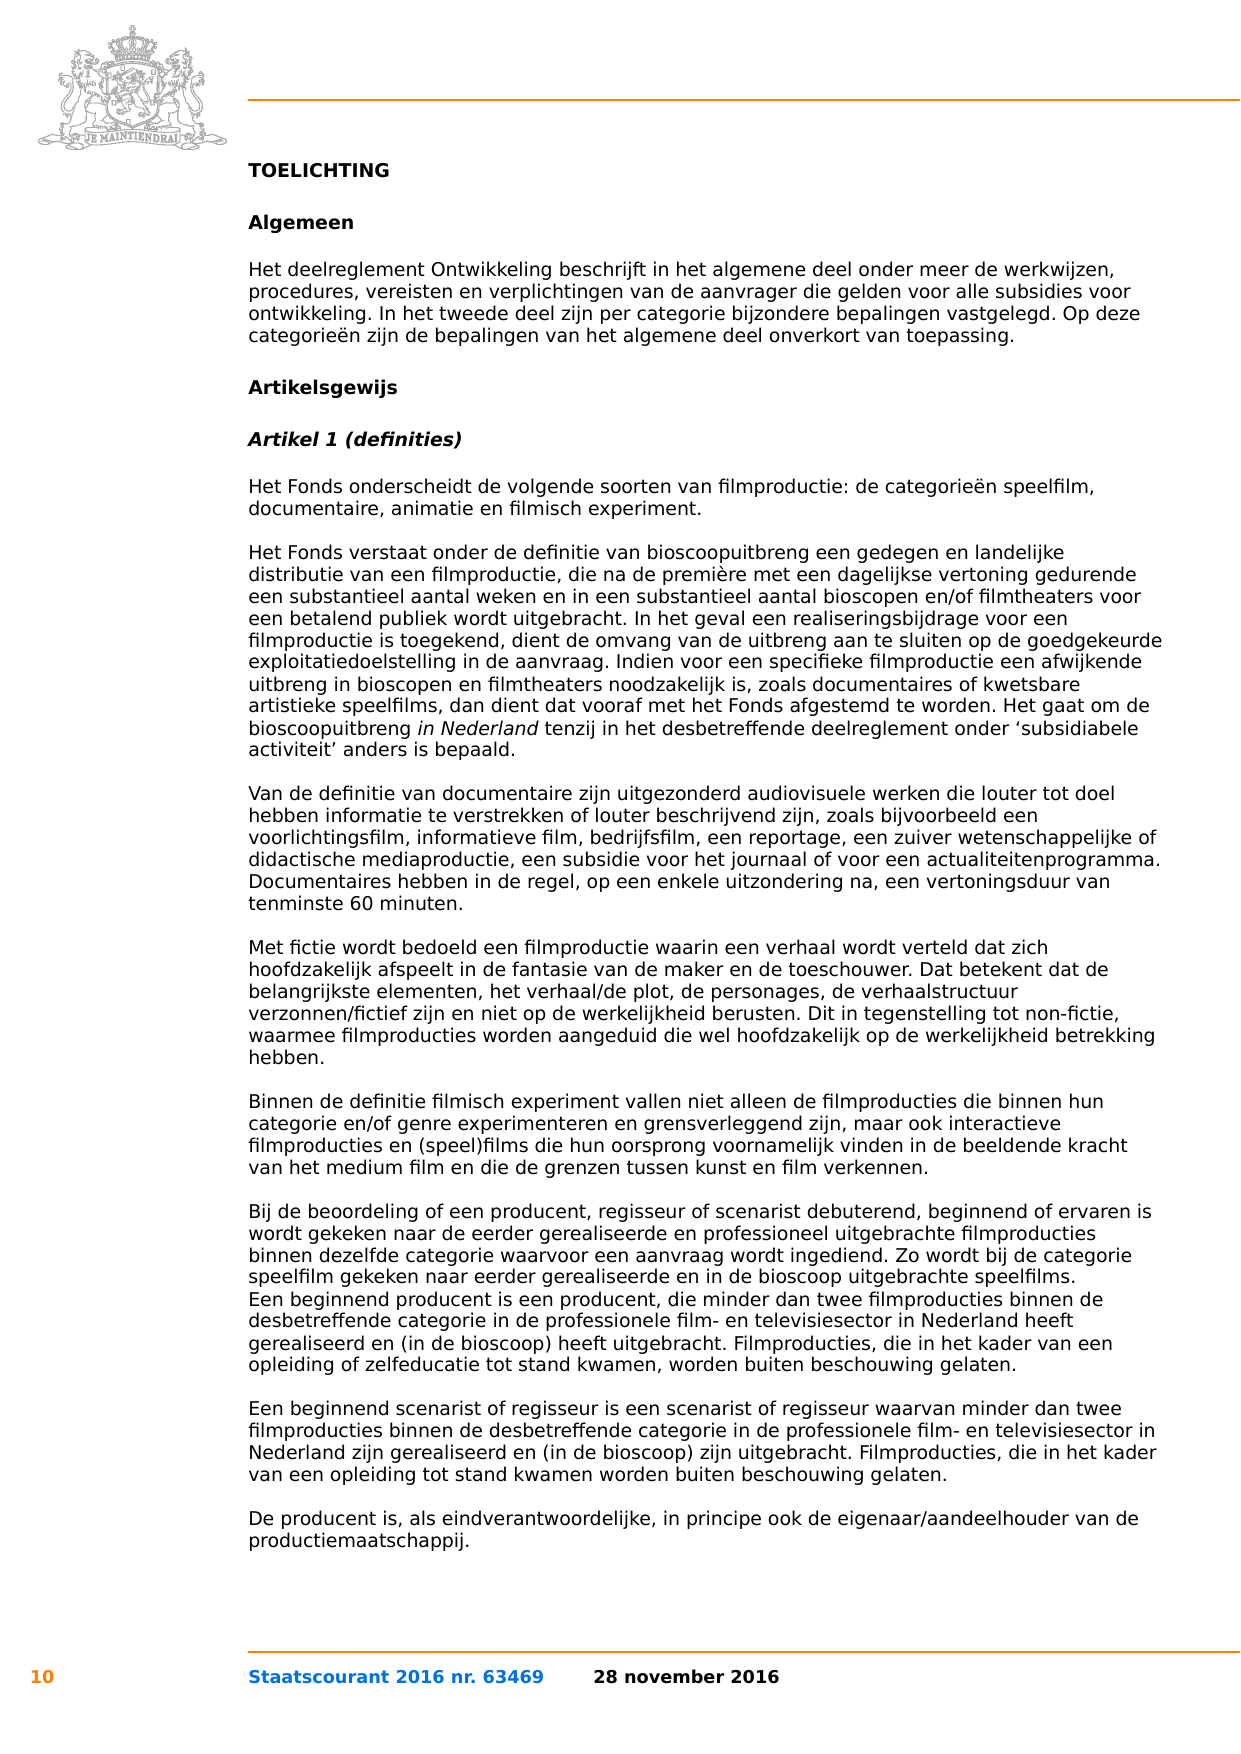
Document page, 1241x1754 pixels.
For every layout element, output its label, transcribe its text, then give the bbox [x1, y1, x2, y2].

picture [38, 25, 227, 150]
subtitle Artikelsgewijs [248, 377, 1163, 399]
text Met fictie wordt bedoeld een filmproductie waarin een verhaal wordt verteld dat zich hoofdzakelijk afspeelt in de fantasie van de maker en de toeschouwer. Dat betekent dat de belangrijkste elementen, het verhaal/de plot, de personages, de verhaalstructuur verzonnen/fictief zijn en niet op de werkelijkheid berusten. Dit in tegenstelling tot non-fictie, waarmee filmproducties worden aangeduid die wel hoofdzakelijk op de werkelijkheid betrekking hebben. [248, 937, 1163, 1069]
text Een beginnend scenarist of regisseur is een scenarist of regisseur waarvan minder dan twee filmproducties binnen de desbetreffende categorie in de professionele film- en televisiesector in Nederland zijn gerealiseerd en (in de bioscoop) zijn uitgebracht. Filmproducties, die in het kader van een opleiding tot stand kwamen worden buiten beschouwing gelaten. [248, 1398, 1163, 1486]
text Bij de beoordeling of een producent, regisseur of scenarist debuterend, beginnend of ervaren is wordt gekeken naar de eerder gerealiseerde en professioneel uitgebrachte filmproducties binnen dezelfde categorie waarvoor een aanvraag wordt ingediend. Zo wordt bij de categorie speelfilm gekeken naar eerder gerealiseerde en in de bioscoop uitgebrachte speelfilms. [248, 1201, 1163, 1288]
text De producent is, als eindverantwoordelijke, in principe ook de eigenaar/aandeelhouder van de productiemaatschappij. [248, 1508, 1163, 1552]
text Binnen de definitie filmisch experiment vallen niet alleen de filmproducties die binnen hun categorie en/of genre experimenteren en grensverleggend zijn, maar ook interactieve filmproducties en (speel)films die hun oorsprong voornamelijk vinden in de beeldende kracht van het medium film en die de grenzen tussen kunst en film verkennen. [248, 1091, 1163, 1179]
text Van de definitie van documentaire zijn uitgezonderd audiovisuele werken die louter tot doel hebben informatie te verstrekken of louter beschrijvend zijn, zoals bijvoorbeeld een voorlichtingsfilm, informatieve film, bedrijfsfilm, een reportage, een zuiver wetenschappelijke of didactische mediaproductie, een subsidie voor het journaal of voor een actualiteitenprogramma. Documentaires hebben in de regel, op een enkele uitzondering na, een vertoningsduur van tenminste 60 minuten. [248, 783, 1163, 915]
text Een beginnend producent is een producent, die minder dan twee filmproducties binnen de desbetreffende categorie in de professionele film- en televisiesector in Nederland heeft gerealiseerd en (in de bioscoop) heeft uitgebracht. Filmproducties, die in het kader van een opleiding of zelfeducatie tot stand kwamen, worden buiten beschouwing gelaten. [248, 1288, 1163, 1376]
subtitle Artikel 1 (definities) [248, 429, 1163, 451]
text Het Fonds verstaat onder de definitie van bioscoopuitbreng een gedegen en landelijke distributie van een filmproductie, die na de première met een dagelijkse vertoning gedurende een substantieel aantal weken en in een substantieel aantal bioscopen en/of filmtheaters voor een betalend publiek wordt uitgebracht. In het geval een realiseringsbijdrage voor een filmproductie is toegekend, dient de omvang van de uitbreng aan te sluiten op de goedgekeurde exploitatiedoelstelling in de aanvraag. Indien voor een specifieke filmproductie een afwijkende uitbreng in bioscopen en filmtheaters noodzakelijk is, zoals documentaires of kwetsbare artistieke speelfilms, dan dient dat vooraf met het Fonds afgestemd te worden. Het gaat om de bioscoopuitbreng in Nederland tenzij in het desbetreffende deelreglement onder ‘subsidiabele activiteit’ anders is bepaald. [248, 542, 1163, 761]
text Het Fonds onderscheidt de volgende soorten van filmproductie: de categorieën speelfilm, documentaire, animatie en filmisch experiment. [248, 476, 1163, 520]
subtitle Algemeen [248, 212, 1163, 234]
text Het deelreglement Ontwikkeling beschrijft in het algemene deel onder meer de werkwijzen, procedures, vereisten en verplichtingen van de aanvrager die gelden voor alle subsidies voor ontwikkeling. In het tweede deel zijn per categorie bijzondere bepalingen vastgelegd. Op deze categorieën zijn de bepalingen van het algemene deel onverkort van toepassing. [248, 259, 1163, 347]
subtitle TOELICHTING [248, 160, 1163, 182]
